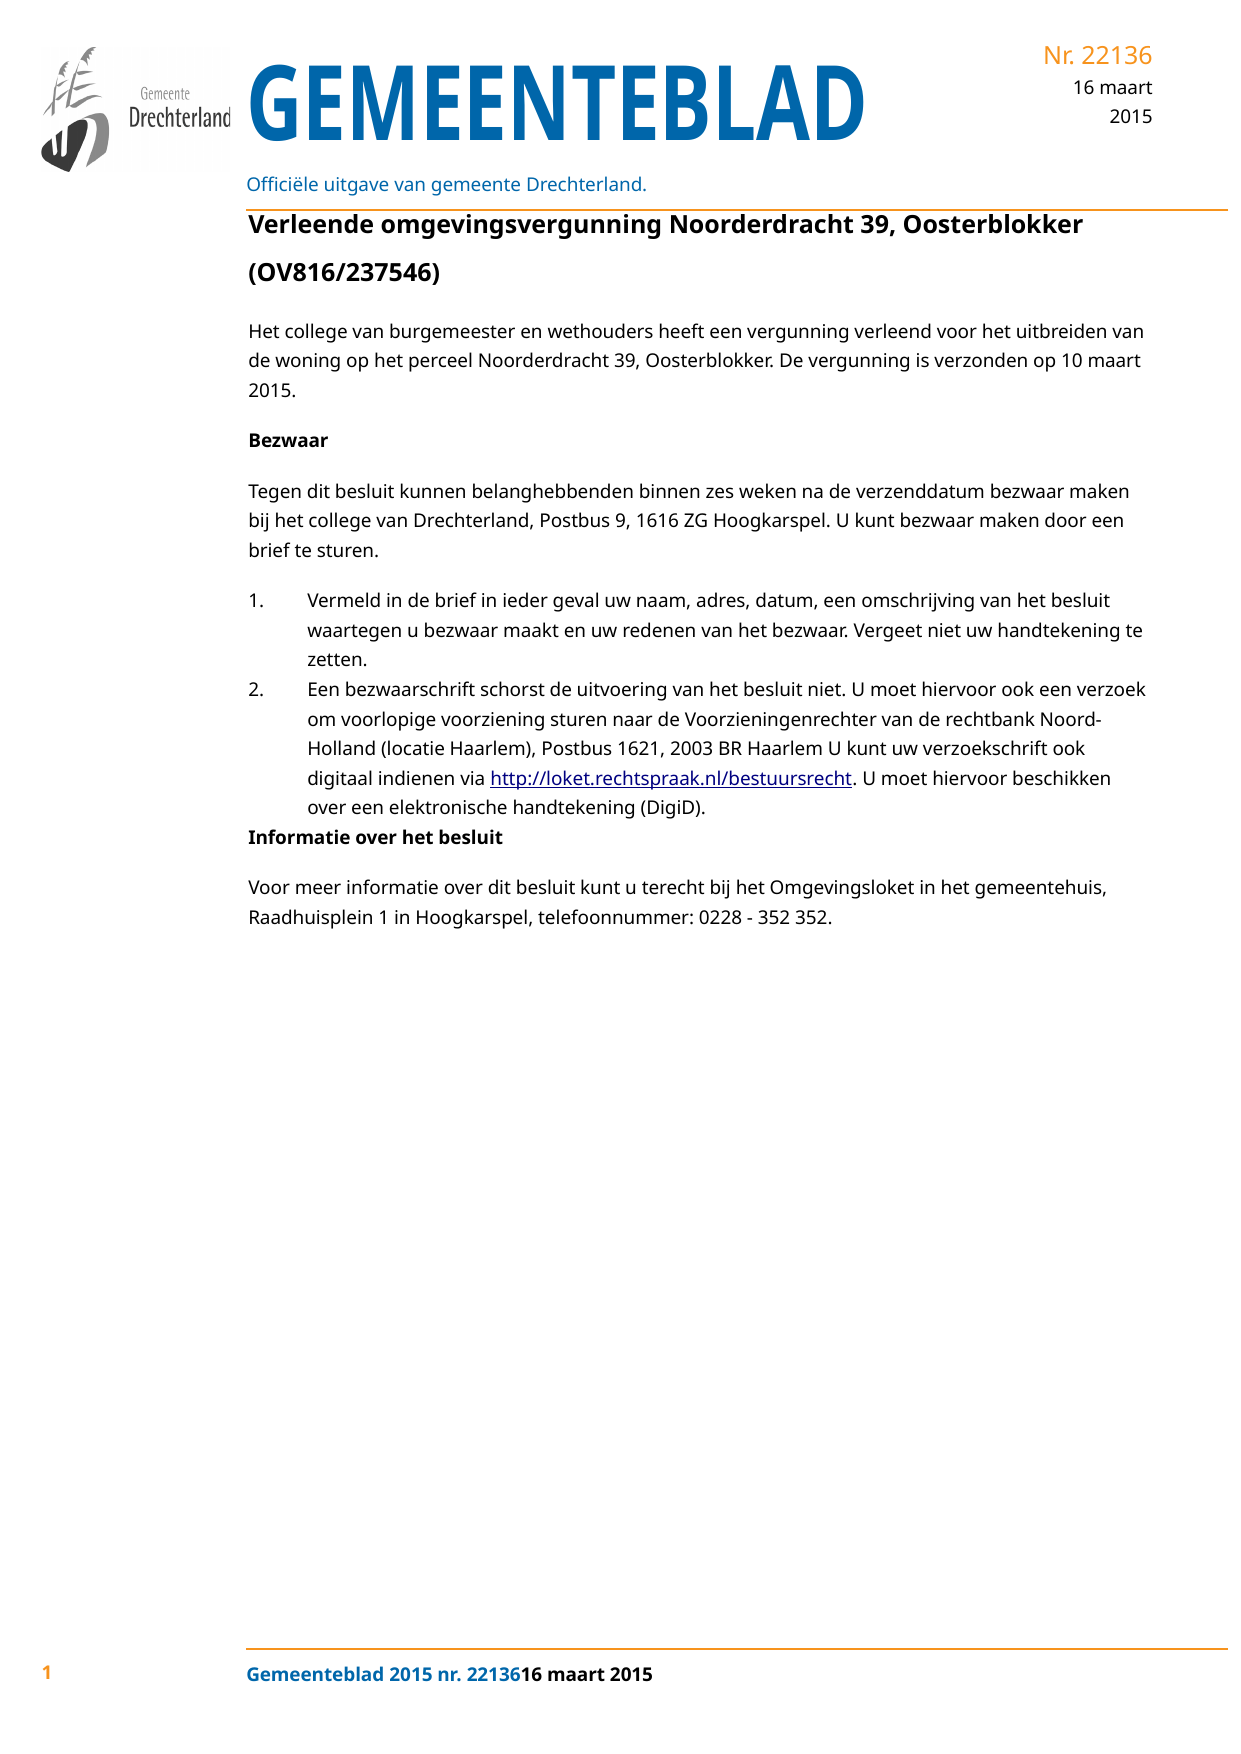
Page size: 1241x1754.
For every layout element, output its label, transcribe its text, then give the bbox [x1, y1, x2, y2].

list Vermeld in de brief in ieder geval uw naam, adres, datum, een omschrijving van het besluit waartegen u bezwaar maakt en uw redenen van het bezwaar. Vergeet niet uw handtekening te zetten. [248, 587, 1152, 672]
picture [41, 47, 231, 172]
list Een bezwaarschrift schorst de uitvoering van het besluit niet. U moet hiervoor ook een verzoek om voorlopige voorziening sturen naar de Voorzieningenrechter van de rechtbank Noord-Holland (locatie Haarlem), Postbus 1621, 2003 BR Haarlem U kunt uw verzoekschrift ook digitaal indienen via http://loket.rechtspraak.nl/bestuursrecht. U moet hiervoor beschikken over een elektronische handtekening (DigiD). [248, 676, 1152, 820]
text Tegen dit besluit kunnen belanghebbenden binnen zes weken na de verzenddatum bezwaar maken bij het college van Drechterland, Postbus 9, 1616 ZG Hoogkarspel. U kunt bezwaar maken door een brief te sturen. [248, 478, 1152, 563]
text Verleende omgevingsvergunning Noorderdracht 39, Oosterblokker (OV816/237546) [248, 211, 1152, 288]
text Het college van burgemeester en wethouders heeft een vergunning verleend voor het uitbreiden van de woning op het perceel Noorderdracht 39, Oosterblokker. De vergunning is verzonden op 10 maart 2015. [248, 318, 1152, 403]
text Voor meer informatie over dit besluit kunt u terecht bij het Omgevingsloket in het gemeentehuis, Raadhuisplein 1 in Hoogkarspel, telefoonnummer: 0228 - 352 352. [248, 874, 1152, 930]
text Informatie over het besluit [248, 824, 1152, 850]
text Bezwaar [248, 427, 1152, 453]
